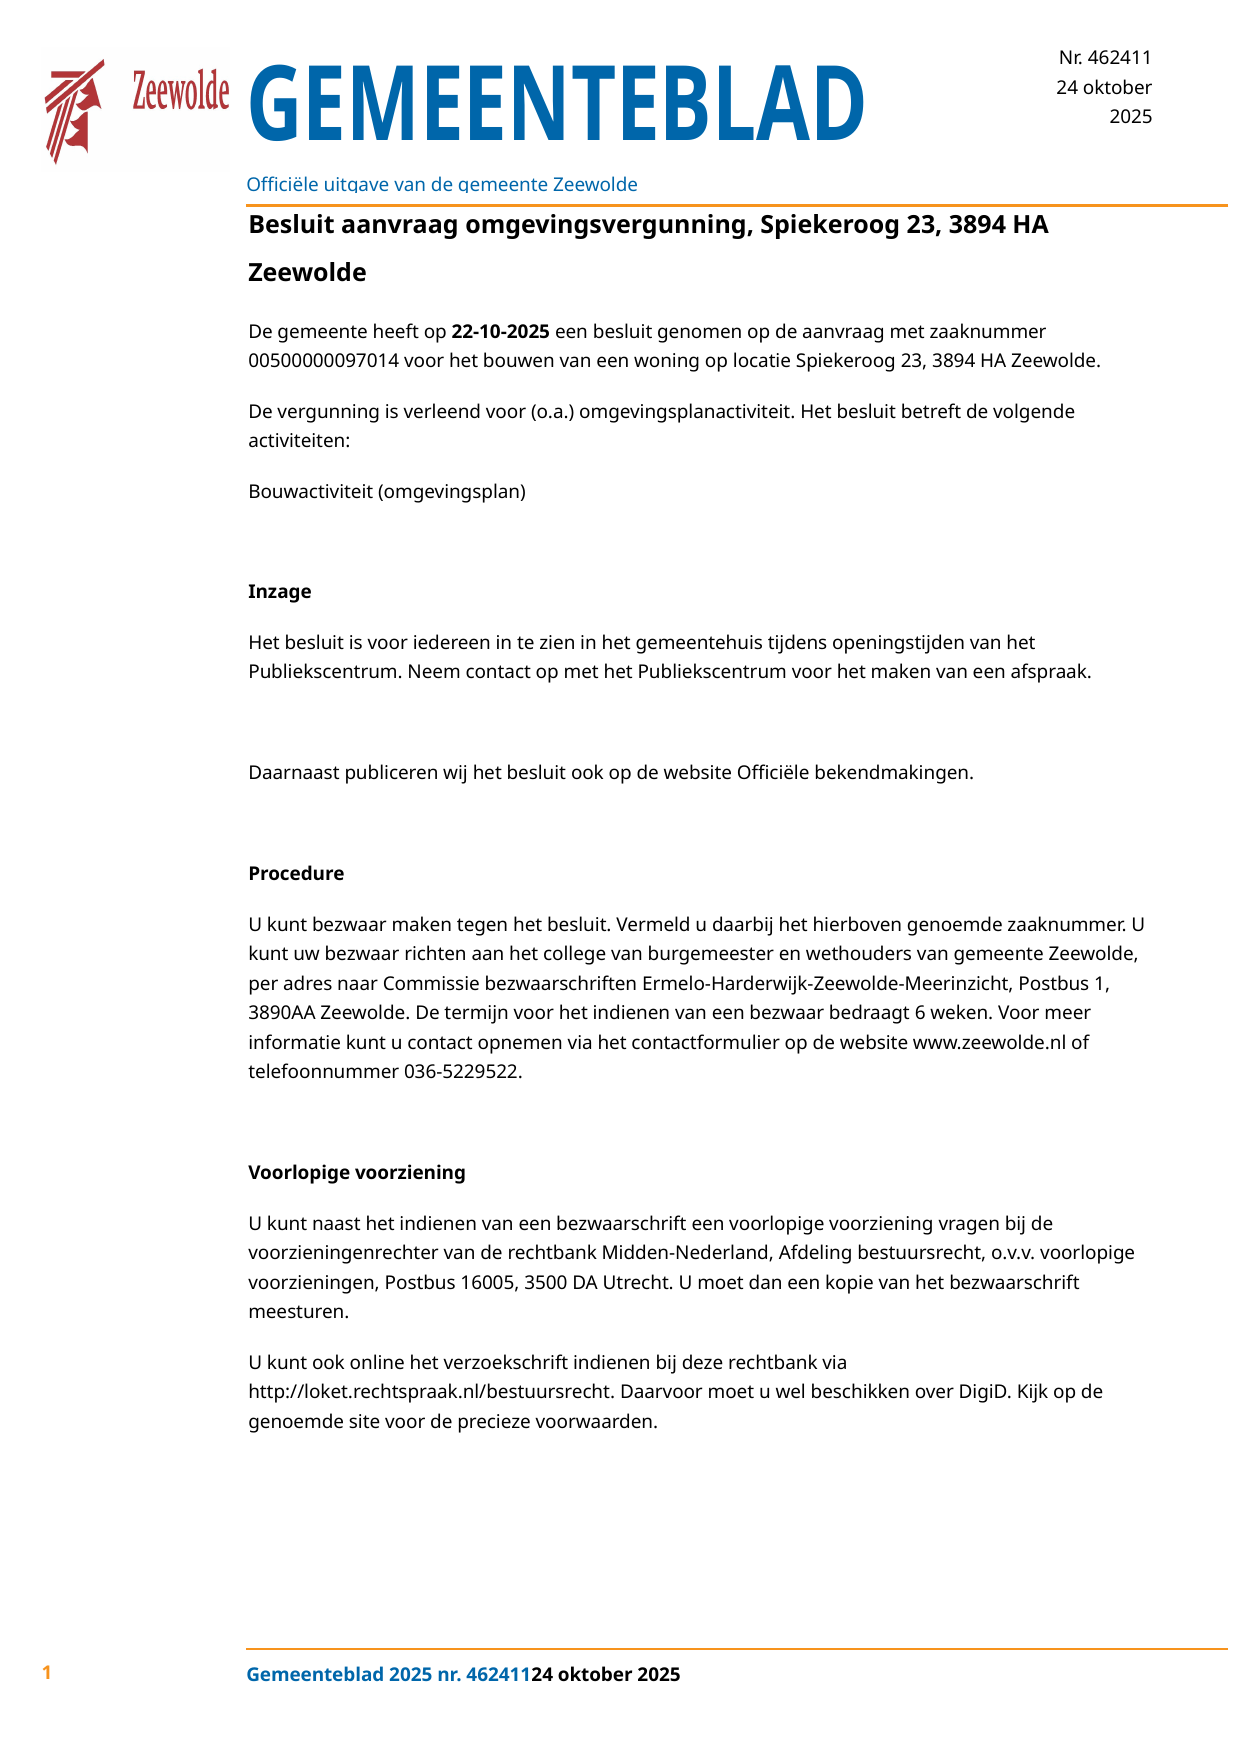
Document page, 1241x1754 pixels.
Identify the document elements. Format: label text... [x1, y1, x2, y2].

text Bouwactiviteit (omgevingsplan) [248, 478, 1152, 504]
text Het besluit is voor iedereen in te zien in het gemeentehuis tijdens openingstijden van het Publiekscentrum. Neem contact op met het Publiekscentrum voor het maken van een afspraak. [248, 629, 1152, 684]
text U kunt ook online het verzoekschrift indienen bij deze rechtbank via http://loket.rechtspraak.nl/bestuursrecht. Daarvoor moet u wel beschikken over DigiD. Kijk op de genoemde site voor de precieze voorwaarden. [248, 1349, 1152, 1434]
text Inzage [248, 579, 1152, 604]
text De vergunning is verleend voor (o.a.) omgevingsplanactiviteit. Het besluit betreft de volgende activiteiten: [248, 398, 1152, 453]
text Besluit aanvraag omgevingsvergunning, Spiekeroog 23, 3894 HA Zeewolde [248, 207, 1152, 288]
picture [41, 47, 231, 172]
text Daarnaast publiceren wij het besluit ook op de website Officiële bekendmakingen. [248, 759, 1152, 785]
text Voorlopige voorziening [248, 1159, 1152, 1185]
text U kunt naast het indienen van een bezwaarschrift een voorlopige voorziening vragen bij de voorzieningenrechter van de rechtbank Midden-Nederland, Afdeling bestuursrecht, o.v.v. voorlopige voorzieningen, Postbus 16005, 3500 DA Utrecht. U moet dan een kopie van het bezwaarschrift meesturen. [248, 1210, 1152, 1324]
text U kunt bezwaar maken tegen het besluit. Vermeld u daarbij het hierboven genoemde zaaknummer. U kunt uw bezwaar richten aan het college van burgemeester en wethouders van gemeente Zeewolde, per adres naar Commissie bezwaarschriften Ermelo-Harderwijk-Zeewolde-Meerinzicht, Postbus 1, 3890AA Zeewolde. De termijn voor het indienen van een bezwaar bedraagt 6 weken. Voor meer informatie kunt u contact opnemen via het contactformulier op de website www.zeewolde.nl of telefoonnummer 036-5229522. [248, 911, 1152, 1084]
text Procedure [248, 860, 1152, 886]
text De gemeente heeft op 22-10-2025 een besluit genomen op de aanvraag met zaaknummer 00500000097014 voor het bouwen van een woning op locatie Spiekeroog 23, 3894 HA Zeewolde. [248, 318, 1152, 373]
